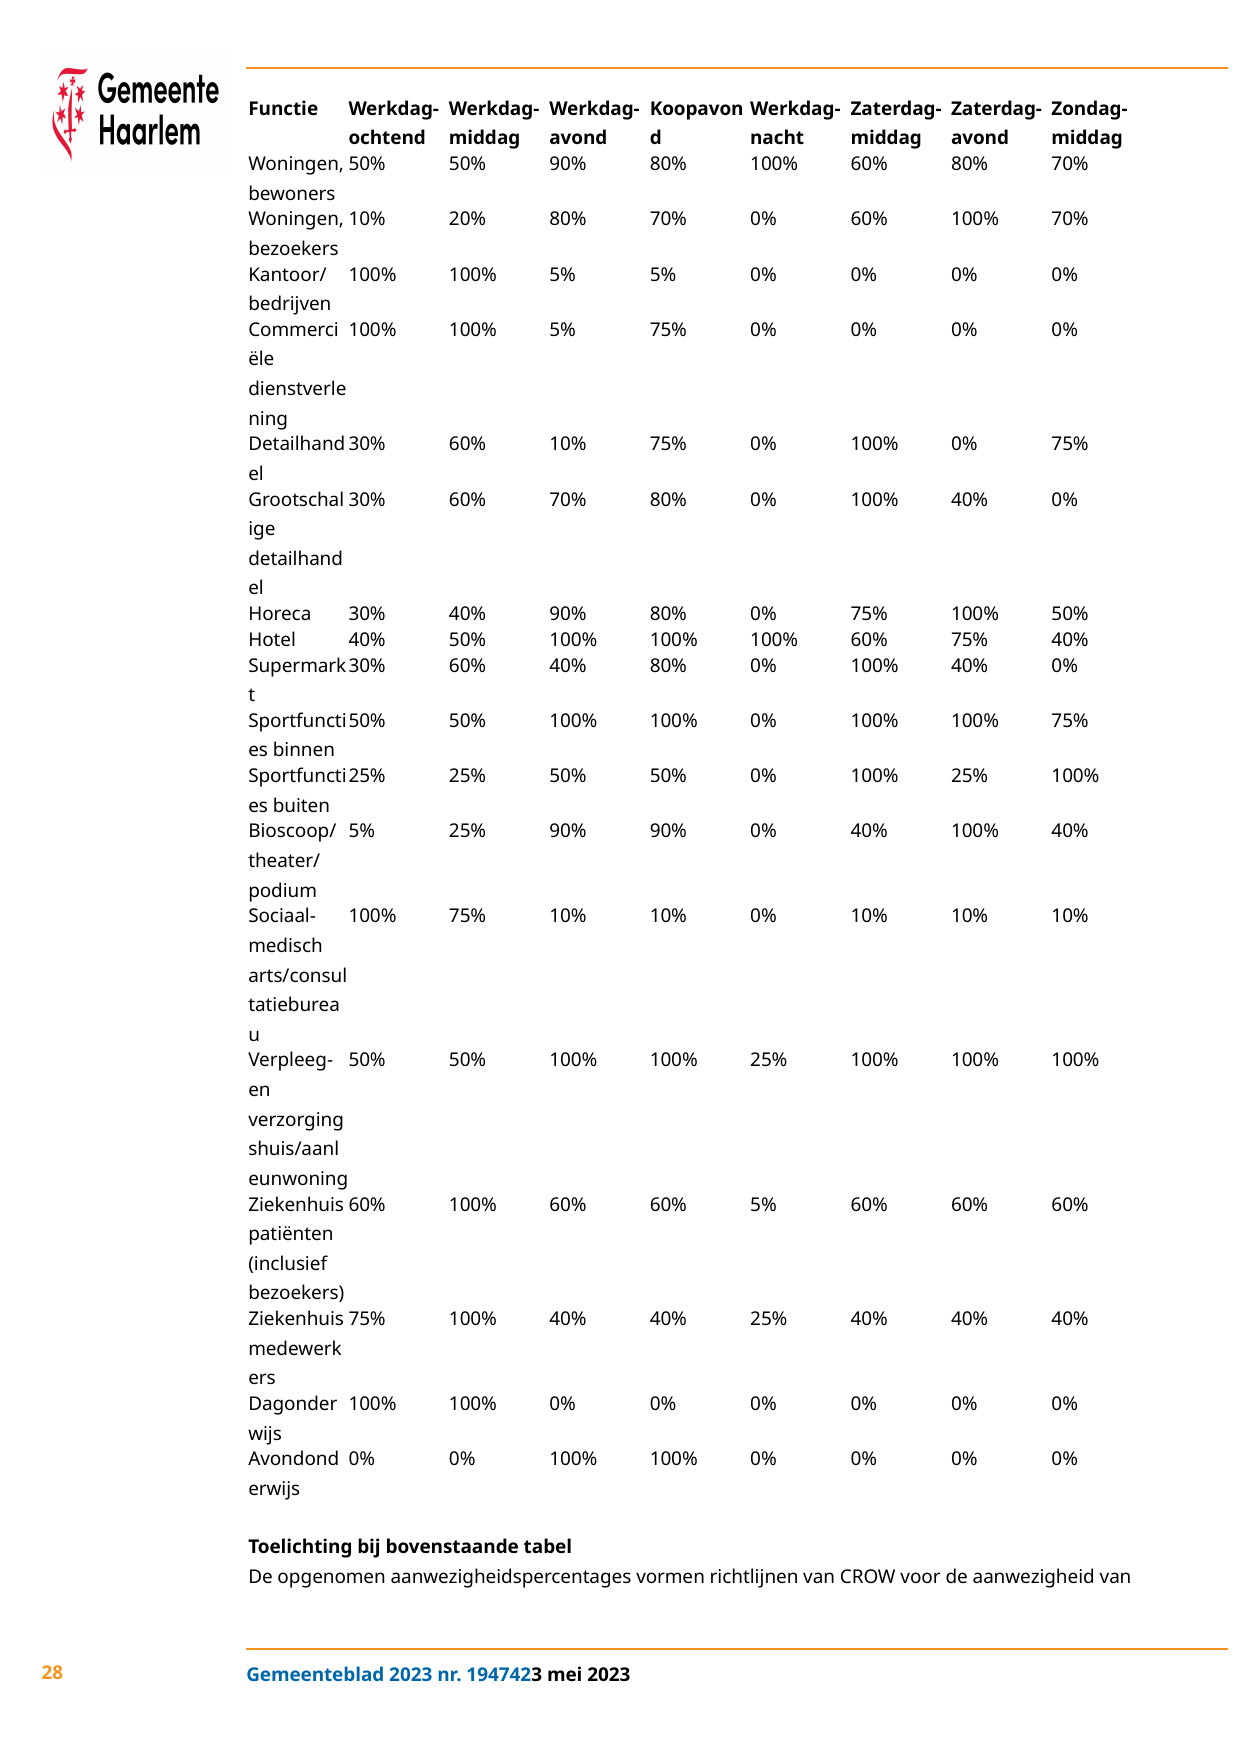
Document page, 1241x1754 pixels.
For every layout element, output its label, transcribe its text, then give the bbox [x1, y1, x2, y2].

table_cell 30% [348, 486, 449, 600]
table_cell 0% [951, 316, 1051, 431]
table_cell 60% [549, 1191, 649, 1305]
table_cell 0% [1051, 486, 1152, 600]
table_cell 0% [549, 1390, 649, 1445]
table_cell 40% [549, 652, 649, 707]
table_cell 100% [750, 150, 850, 205]
table_cell 100% [449, 316, 549, 431]
table_cell 0% [750, 707, 850, 762]
table_cell 25% [449, 763, 549, 818]
table_cell Woningen, bewoners [248, 150, 348, 205]
table_cell 40% [348, 626, 449, 652]
table_cell 0% [850, 1445, 951, 1501]
table_cell 0% [750, 652, 850, 707]
table_cell 90% [549, 818, 649, 903]
table_cell 40% [549, 1305, 649, 1390]
table_cell 100% [850, 431, 951, 486]
table_cell 10% [650, 903, 750, 1047]
table_cell 60% [348, 1191, 449, 1305]
table_cell 75% [650, 316, 750, 431]
table_cell 100% [951, 707, 1051, 762]
table_cell 100% [650, 1445, 750, 1501]
text Toelichting bij bovenstaande tabel [248, 1533, 1152, 1559]
table_cell 10% [850, 903, 951, 1047]
table_cell 60% [449, 652, 549, 707]
table_cell 0% [750, 431, 850, 486]
table_cell 75% [348, 1305, 449, 1390]
table_cell 30% [348, 652, 449, 707]
table_cell 100% [951, 1047, 1051, 1191]
table_cell 100% [348, 316, 449, 431]
table_cell 40% [650, 1305, 750, 1390]
table_header Koopavond [650, 95, 750, 150]
table_cell 100% [951, 600, 1051, 626]
table_cell 50% [348, 1047, 449, 1191]
table_cell 0% [951, 1390, 1051, 1445]
table_cell 40% [1051, 818, 1152, 903]
table_cell 60% [1051, 1191, 1152, 1305]
table_cell 0% [750, 763, 850, 818]
table_cell 25% [951, 763, 1051, 818]
table_cell Horeca [248, 600, 348, 626]
table_cell 40% [951, 1305, 1051, 1390]
table_cell 100% [650, 707, 750, 762]
table_cell 90% [650, 818, 750, 903]
table_cell 10% [549, 903, 649, 1047]
table_cell Grootschalige detailhandel [248, 486, 348, 600]
table_cell 60% [850, 205, 951, 261]
table_cell 40% [951, 652, 1051, 707]
table_cell 50% [449, 626, 549, 652]
table_cell 80% [650, 150, 750, 205]
table_cell 50% [348, 150, 449, 205]
table_cell 100% [650, 626, 750, 652]
table_cell 100% [951, 205, 1051, 261]
table_cell 70% [549, 486, 649, 600]
table_cell 50% [449, 707, 549, 762]
table_cell 10% [348, 205, 449, 261]
table_cell 75% [951, 626, 1051, 652]
table_cell Bioscoop/theater/podium [248, 818, 348, 903]
table_cell Supermarkt [248, 652, 348, 707]
table_header Functie [248, 95, 348, 150]
table_cell Ziekenhuis patiënten (inclusief bezoekers) [248, 1191, 348, 1305]
table_cell 50% [449, 1047, 549, 1191]
table_cell 100% [850, 652, 951, 707]
table_cell 100% [850, 707, 951, 762]
table_cell 0% [1051, 652, 1152, 707]
table_header Zaterdag-middag [850, 95, 951, 150]
table_cell 5% [348, 818, 449, 903]
table_cell 40% [850, 1305, 951, 1390]
table_cell Dagonderwijs [248, 1390, 348, 1445]
table_cell 0% [449, 1445, 549, 1501]
table_cell 75% [449, 903, 549, 1047]
table_cell 90% [549, 600, 649, 626]
table_cell 0% [850, 316, 951, 431]
table_cell 50% [449, 150, 549, 205]
table_cell 0% [951, 431, 1051, 486]
table_cell 100% [449, 261, 549, 316]
picture [41, 47, 231, 172]
table_cell 80% [650, 486, 750, 600]
table_cell 25% [348, 763, 449, 818]
table_cell 5% [650, 261, 750, 316]
table_cell 40% [850, 818, 951, 903]
table_cell 0% [1051, 1390, 1152, 1445]
table_cell 100% [549, 1047, 649, 1191]
table_cell 100% [348, 261, 449, 316]
table_cell 80% [650, 600, 750, 626]
table_cell 100% [750, 626, 850, 652]
table_cell 100% [348, 903, 449, 1047]
table_cell 0% [1051, 316, 1152, 431]
table_cell 100% [449, 1305, 549, 1390]
table_cell 100% [951, 818, 1051, 903]
table_cell 60% [850, 1191, 951, 1305]
table_cell 0% [750, 486, 850, 600]
table_cell 0% [1051, 1445, 1152, 1501]
table_cell 25% [750, 1305, 850, 1390]
table_cell 50% [1051, 600, 1152, 626]
table_cell 5% [549, 316, 649, 431]
table_cell 10% [549, 431, 649, 486]
table_cell Sportfuncties binnen [248, 707, 348, 762]
table_cell 0% [348, 1445, 449, 1501]
table_cell Kantoor/bedrijven [248, 261, 348, 316]
table_cell Detailhandel [248, 431, 348, 486]
table_header Werkdag-middag [449, 95, 549, 150]
table_cell Ziekenhuis medewerkers [248, 1305, 348, 1390]
table_cell 75% [1051, 431, 1152, 486]
table_cell 25% [449, 818, 549, 903]
table_cell 10% [1051, 903, 1152, 1047]
table_header Zaterdag-avond [951, 95, 1051, 150]
table_cell 90% [549, 150, 649, 205]
table_cell Woningen, bezoekers [248, 205, 348, 261]
table_cell Sportfuncties buiten [248, 763, 348, 818]
table_cell 70% [1051, 150, 1152, 205]
table_cell 60% [850, 150, 951, 205]
table_cell 100% [549, 1445, 649, 1501]
table_cell 100% [850, 486, 951, 600]
table_cell 0% [750, 1390, 850, 1445]
table_cell 5% [549, 261, 649, 316]
table_cell 0% [951, 261, 1051, 316]
table_cell 0% [750, 600, 850, 626]
table_cell 0% [650, 1390, 750, 1445]
table_header Zondag-middag [1051, 95, 1152, 150]
text De opgenomen aanwezigheidspercentages vormen richtlijnen van CROW voor de aanwezigheid van [248, 1563, 1152, 1589]
table_cell 100% [850, 1047, 951, 1191]
table_cell 70% [1051, 205, 1152, 261]
table_cell Commerciële dienstverlening [248, 316, 348, 431]
table_cell 40% [1051, 626, 1152, 652]
table_cell 60% [850, 626, 951, 652]
table_cell 0% [750, 903, 850, 1047]
table_cell 60% [449, 431, 549, 486]
table_cell 30% [348, 600, 449, 626]
table_cell 100% [549, 626, 649, 652]
table_cell 0% [750, 261, 850, 316]
table_cell 100% [1051, 763, 1152, 818]
table_cell 10% [951, 903, 1051, 1047]
table_cell 80% [650, 652, 750, 707]
table_cell 60% [951, 1191, 1051, 1305]
table_cell 0% [750, 818, 850, 903]
table_cell Verpleeg- en verzorgingshuis/aanleunwoning [248, 1047, 348, 1191]
table_cell 100% [549, 707, 649, 762]
table_cell Hotel [248, 626, 348, 652]
table_cell 50% [549, 763, 649, 818]
table_header Werkdag-nacht [750, 95, 850, 150]
table_cell 75% [1051, 707, 1152, 762]
table_cell 80% [549, 205, 649, 261]
table_cell 40% [951, 486, 1051, 600]
table_cell 30% [348, 431, 449, 486]
table_cell Sociaal-medisch arts/consultatiebureau [248, 903, 348, 1047]
table_cell 0% [951, 1445, 1051, 1501]
table_cell 60% [650, 1191, 750, 1305]
table_cell 5% [750, 1191, 850, 1305]
table_header Werkdag-ochtend [348, 95, 449, 150]
table_cell 50% [348, 707, 449, 762]
table_cell 20% [449, 205, 549, 261]
table_cell 0% [850, 1390, 951, 1445]
table_cell 100% [449, 1191, 549, 1305]
table_cell 25% [750, 1047, 850, 1191]
table_cell 80% [951, 150, 1051, 205]
table_cell 40% [1051, 1305, 1152, 1390]
table_cell 100% [348, 1390, 449, 1445]
table_cell 100% [650, 1047, 750, 1191]
table_cell 70% [650, 205, 750, 261]
table_cell 40% [449, 600, 549, 626]
table_cell 0% [1051, 261, 1152, 316]
table_header Werkdag-avond [549, 95, 649, 150]
table_cell 100% [850, 763, 951, 818]
table_cell 60% [449, 486, 549, 600]
table_cell 0% [750, 205, 850, 261]
table_cell 75% [650, 431, 750, 486]
table_cell Avondonderwijs [248, 1445, 348, 1501]
table_cell 50% [650, 763, 750, 818]
table_cell 100% [1051, 1047, 1152, 1191]
table_cell 100% [449, 1390, 549, 1445]
table_cell 0% [850, 261, 951, 316]
table_cell 75% [850, 600, 951, 626]
table_cell 0% [750, 1445, 850, 1501]
table_cell 0% [750, 316, 850, 431]
